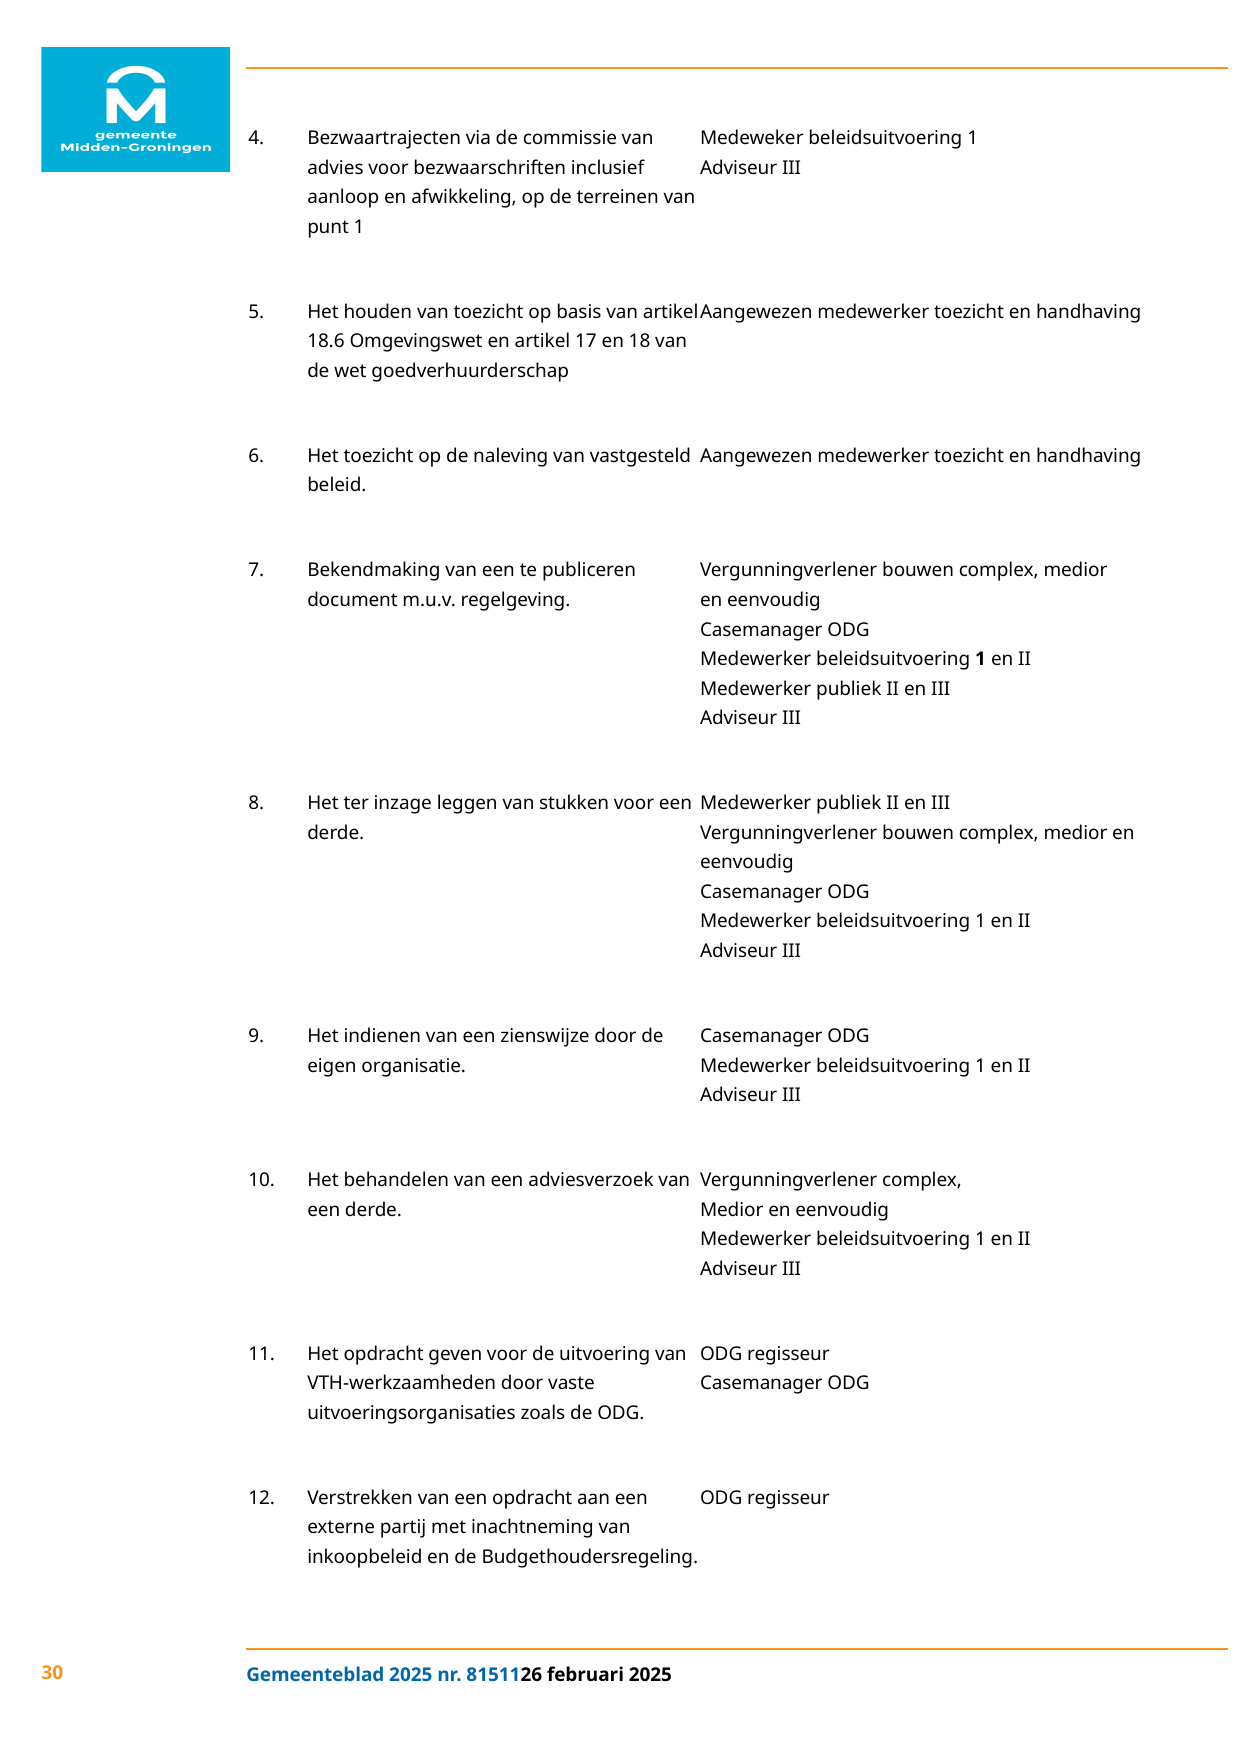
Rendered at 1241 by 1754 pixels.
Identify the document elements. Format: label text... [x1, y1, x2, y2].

table_cell Medeweker beleidsuitvoering 1 Adviseur III [700, 95, 1152, 268]
table_cell Aangewezen medewerker toezicht en handhaving [700, 269, 1152, 412]
table_cell ODG regisseur [700, 1454, 1152, 1598]
table_cell Het toezicht op de naleving van vastgesteld beleid. [248, 413, 700, 527]
table_cell Het ter inzage leggen van stukken voor een derde. [248, 760, 700, 993]
table_cell Het behandelen van een adviesverzoek van een derde. [248, 1137, 700, 1310]
table_cell Casemanager ODG Medewerker beleidsuitvoering 1 en II Adviseur III [700, 993, 1152, 1137]
table_cell Bezwaartrajecten via de commissie van advies voor bezwaarschriften inclusief aanloop en afwikkeling, op de terreinen van punt 1 [248, 95, 700, 268]
table_cell Het opdracht geven voor de uitvoering van VTH-werkzaamheden door vaste uitvoeringsorganisaties zoals de ODG. [248, 1310, 700, 1454]
table_cell Medewerker publiek II en III Vergunningverlener bouwen complex, medior en eenvoudig Casemanager ODG Medewerker beleidsuitvoering 1 en II Adviseur III [700, 760, 1152, 993]
table_cell Aangewezen medewerker toezicht en handhaving [700, 413, 1152, 527]
table_cell Vergunningverlener bouwen complex, medior en eenvoudig Casemanager ODG Medewerker beleidsuitvoering 1 en II Medewerker publiek II en III Adviseur III [700, 527, 1152, 760]
table_cell Verstrekken van een opdracht aan een externe partij met inachtneming van inkoopbeleid en de Budgethoudersregeling. [248, 1454, 700, 1598]
table_cell Het houden van toezicht op basis van artikel 18.6 Omgevingswet en artikel 17 en 18 van de wet goedverhuurderschap [248, 269, 700, 412]
picture [107, 89, 165, 122]
table_cell Vergunningverlener complex, Medior en eenvoudig Medewerker beleidsuitvoering 1 en II Adviseur III [700, 1137, 1152, 1310]
picture [184, 146, 190, 153]
table_cell ODG regisseur Casemanager ODG [700, 1310, 1152, 1454]
table_cell Het indienen van een zienswijze door de eigen organisatie. [248, 993, 700, 1137]
picture [108, 66, 164, 82]
table_cell Bekendmaking van een te publiceren document m.u.v. regelgeving. [248, 527, 700, 760]
